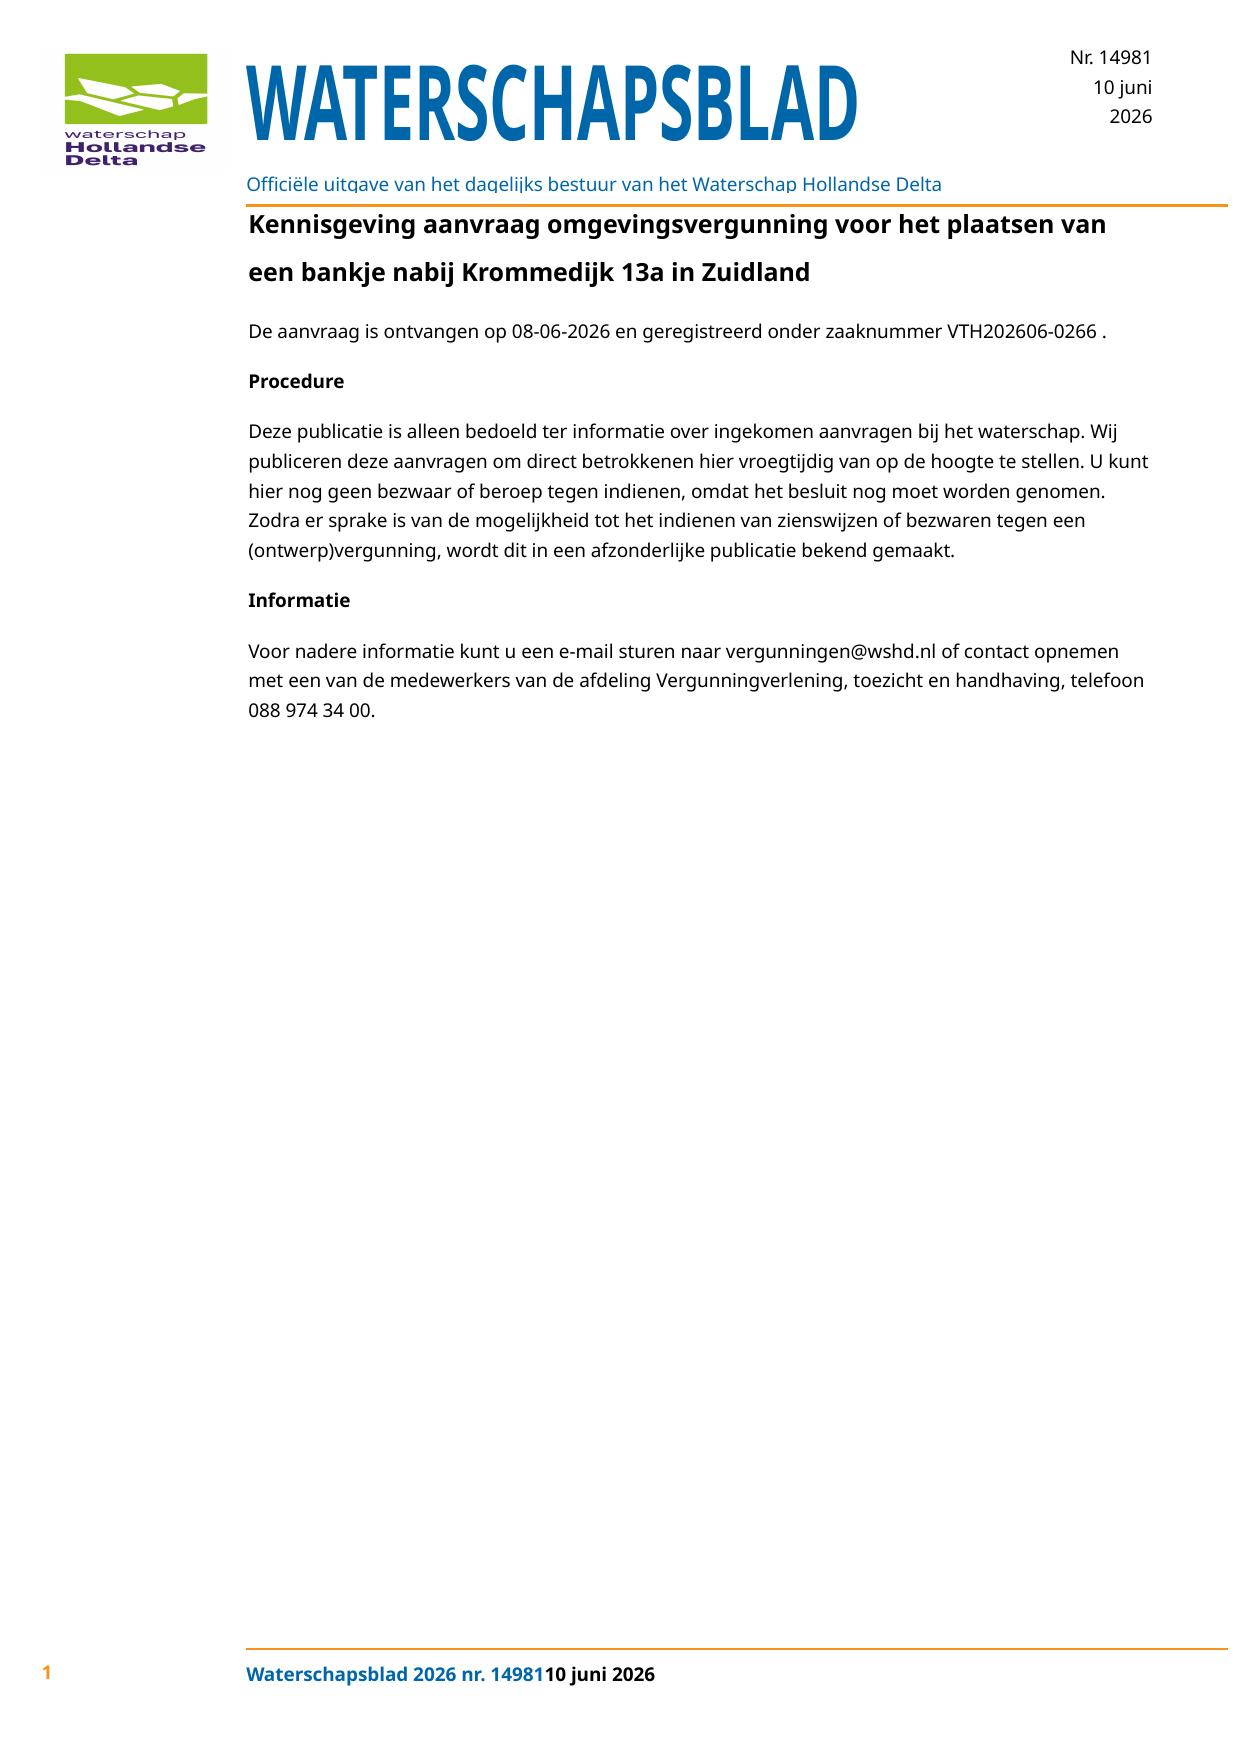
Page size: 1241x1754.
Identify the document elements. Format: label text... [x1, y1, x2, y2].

text Voor nadere informatie kunt u een e-mail sturen naar vergunningen@wshd.nl of contact opnemen met een van de medewerkers van de afdeling Vergunningverlening, toezicht en handhaving, telefoon 088 974 34 00. [248, 638, 1152, 723]
text Deze publicatie is alleen bedoeld ter informatie over ingekomen aanvragen bij het waterschap. Wij publiceren deze aanvragen om direct betrokkenen hier vroegtijdig van op de hoogte te stellen. U kunt hier nog geen bezwaar of beroep tegen indienen, omdat het besluit nog moet worden genomen. Zodra er sprake is van de mogelijkheid tot het indienen van zienswijzen of bezwaren tegen een (ontwerp)vergunning, wordt dit in een afzonderlijke publicatie bekend gemaakt. [248, 419, 1152, 563]
text De aanvraag is ontvangen op 08-06-2026 en geregistreerd onder zaaknummer VTH202606-0266 . [248, 318, 1152, 344]
picture [41, 47, 231, 172]
text Kennisgeving aanvraag omgevingsvergunning voor het plaatsen van een bankje nabij Krommedijk 13a in Zuidland [248, 207, 1152, 288]
text Procedure [248, 368, 1152, 394]
text Informatie [248, 587, 1152, 613]
